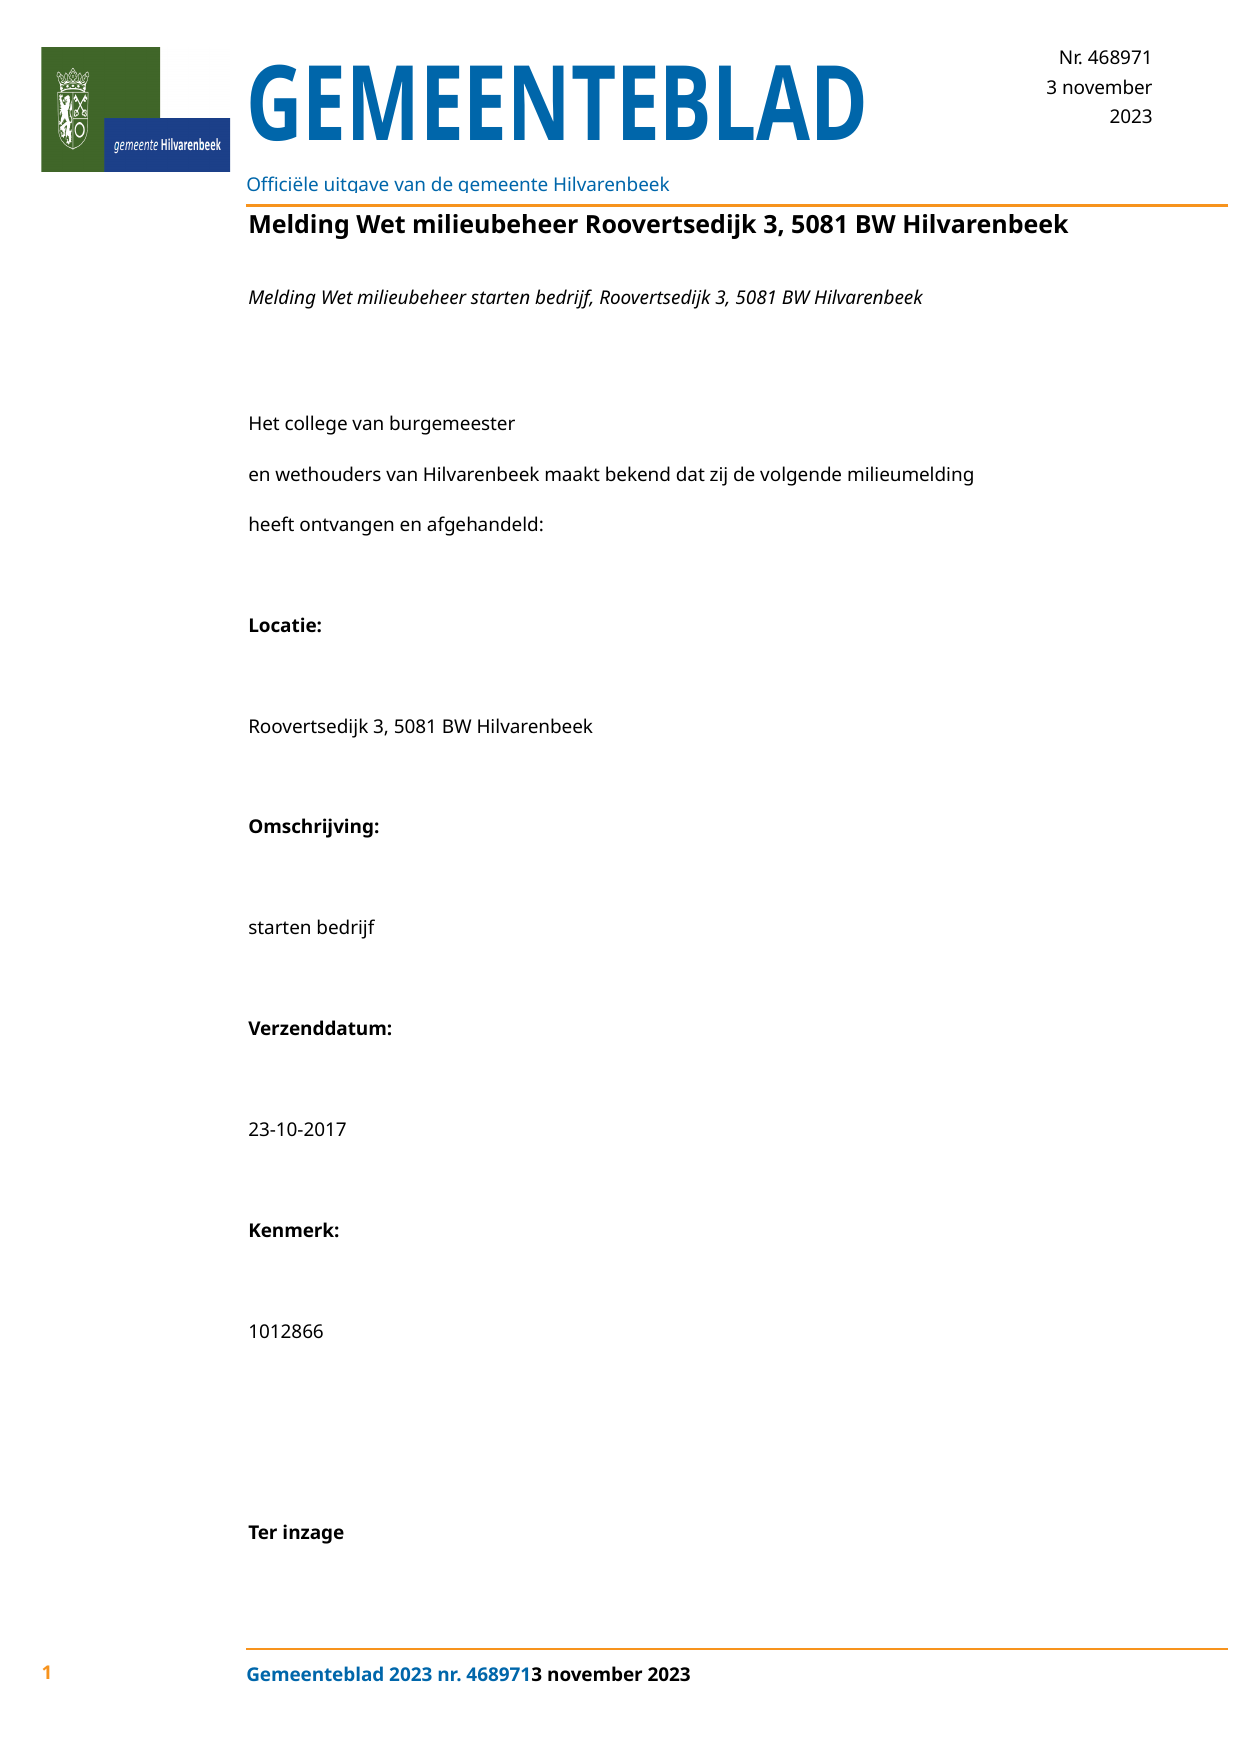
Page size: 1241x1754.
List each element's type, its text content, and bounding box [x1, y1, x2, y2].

text Kenmerk: [248, 1217, 1152, 1243]
text Melding Wet milieubeheer Roovertsedijk 3, 5081 BW Hilvarenbeek [248, 207, 1152, 241]
text starten bedrijf [248, 914, 1152, 940]
text Ter inzage [248, 1519, 1152, 1545]
text Roovertsedijk 3, 5081 BW Hilvarenbeek [248, 713, 1152, 739]
text Omschrijving: [248, 814, 1152, 839]
text Het college van burgemeester [248, 410, 1152, 436]
text Locatie: [248, 612, 1152, 638]
text Verzenddatum: [248, 1015, 1152, 1041]
text Melding Wet milieubeheer starten bedrijf, Roovertsedijk 3, 5081 BW Hilvarenbeek [248, 284, 1152, 309]
text heeft ontvangen en afgehandeld: [248, 511, 1152, 537]
picture [41, 47, 231, 172]
text en wethouders van Hilvarenbeek maakt bekend dat zij de volgende milieumelding [248, 461, 1152, 487]
text 1012866 [248, 1318, 1152, 1344]
text 23-10-2017 [248, 1116, 1152, 1142]
